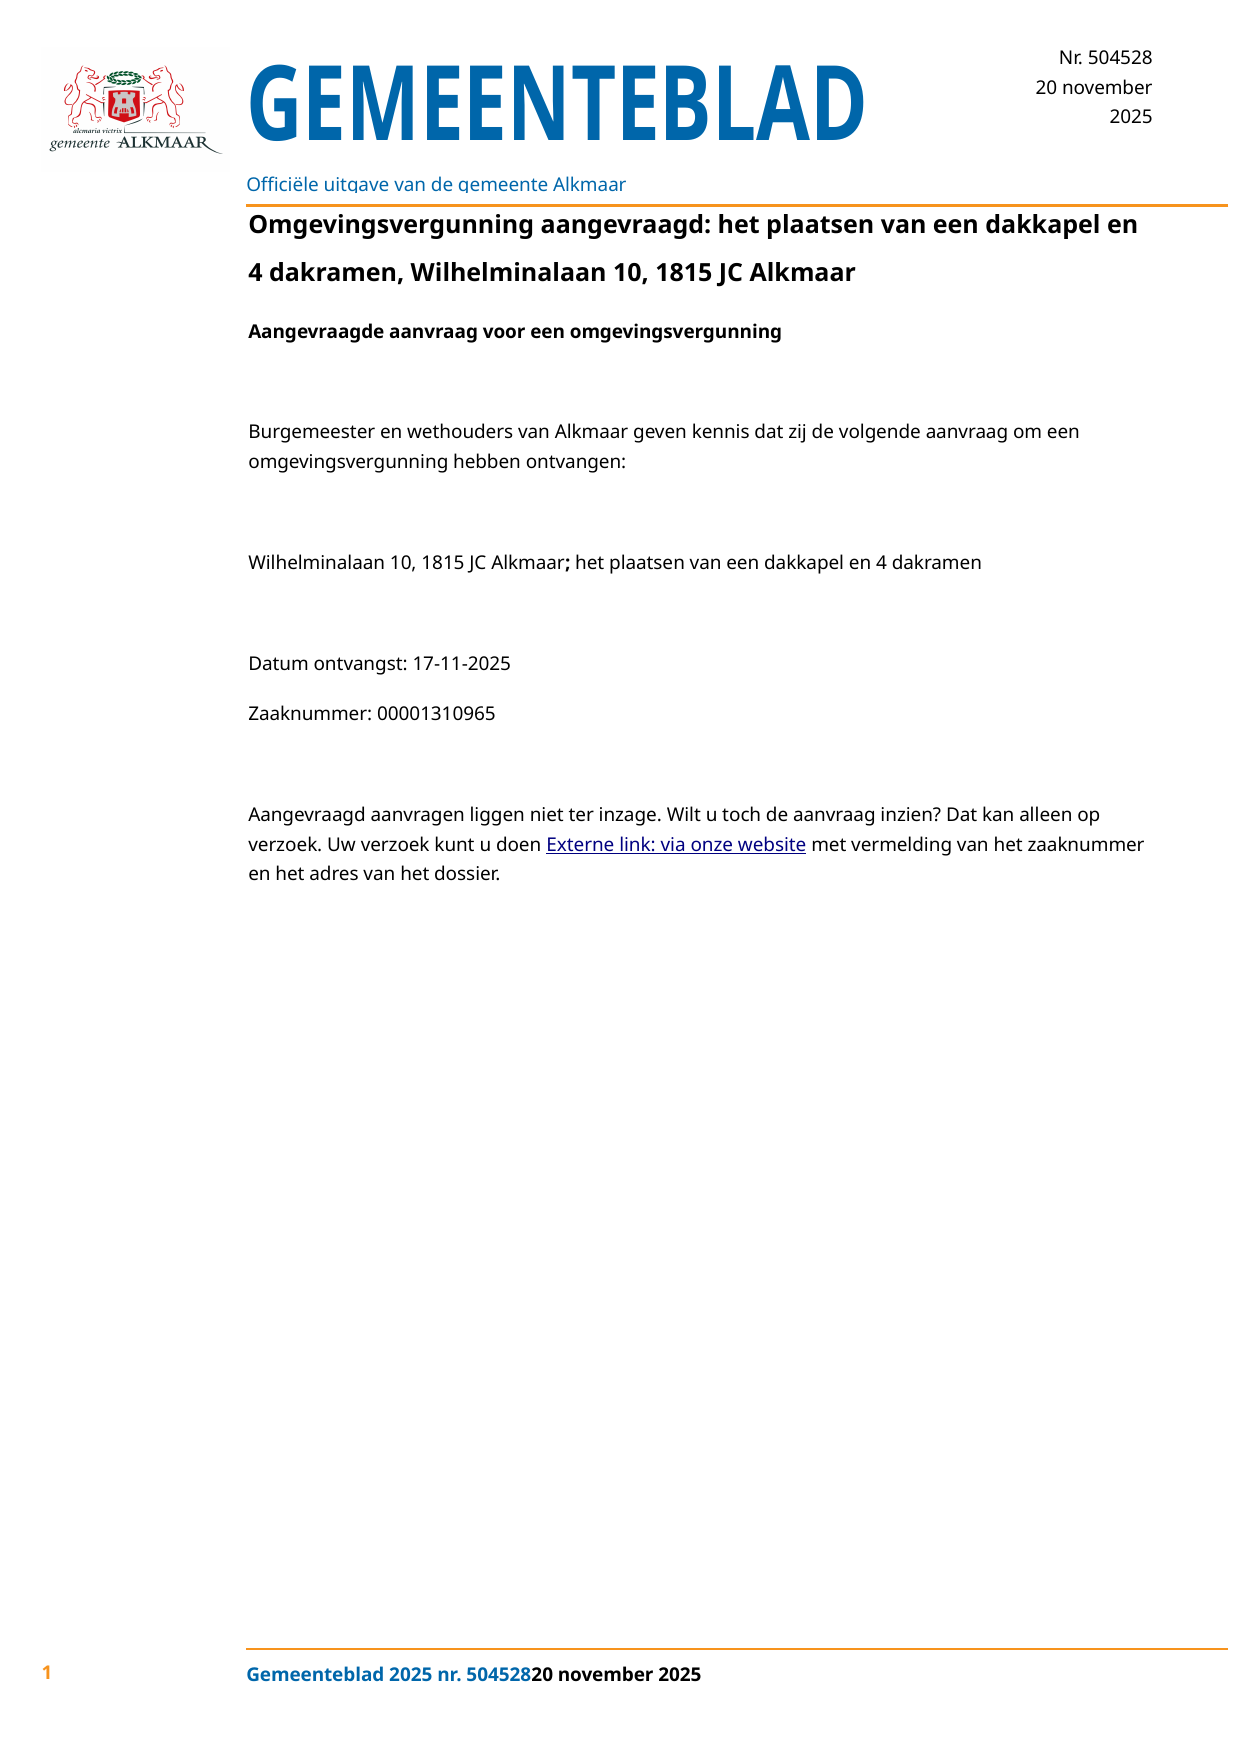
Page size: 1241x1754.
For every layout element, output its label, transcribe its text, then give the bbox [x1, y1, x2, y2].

text Burgemeester en wethouders van Alkmaar geven kennis dat zij de volgende aanvraag om een omgevingsvergunning hebben ontvangen: [248, 419, 1152, 474]
text Aangevraagd aanvragen liggen niet ter inzage. Wilt u toch de aanvraag inzien? Dat kan alleen op verzoek. Uw verzoek kunt u doen Externe link: via onze website met vermelding van het zaaknummer en het adres van het dossier. [248, 801, 1152, 886]
text Datum ontvangst: 17-11-2025 [248, 650, 1152, 676]
text Aangevraagde aanvraag voor een omgevingsvergunning [248, 318, 1152, 344]
text Zaaknummer: 00001310965 [248, 700, 1152, 726]
picture [41, 47, 231, 172]
text Omgevingsvergunning aangevraagd: het plaatsen van een dakkapel en 4 dakramen, Wilhelminalaan 10, 1815 JC Alkmaar [248, 207, 1152, 288]
text Wilhelminalaan 10, 1815 JC Alkmaar; het plaatsen van een dakkapel en 4 dakramen [248, 549, 1152, 575]
